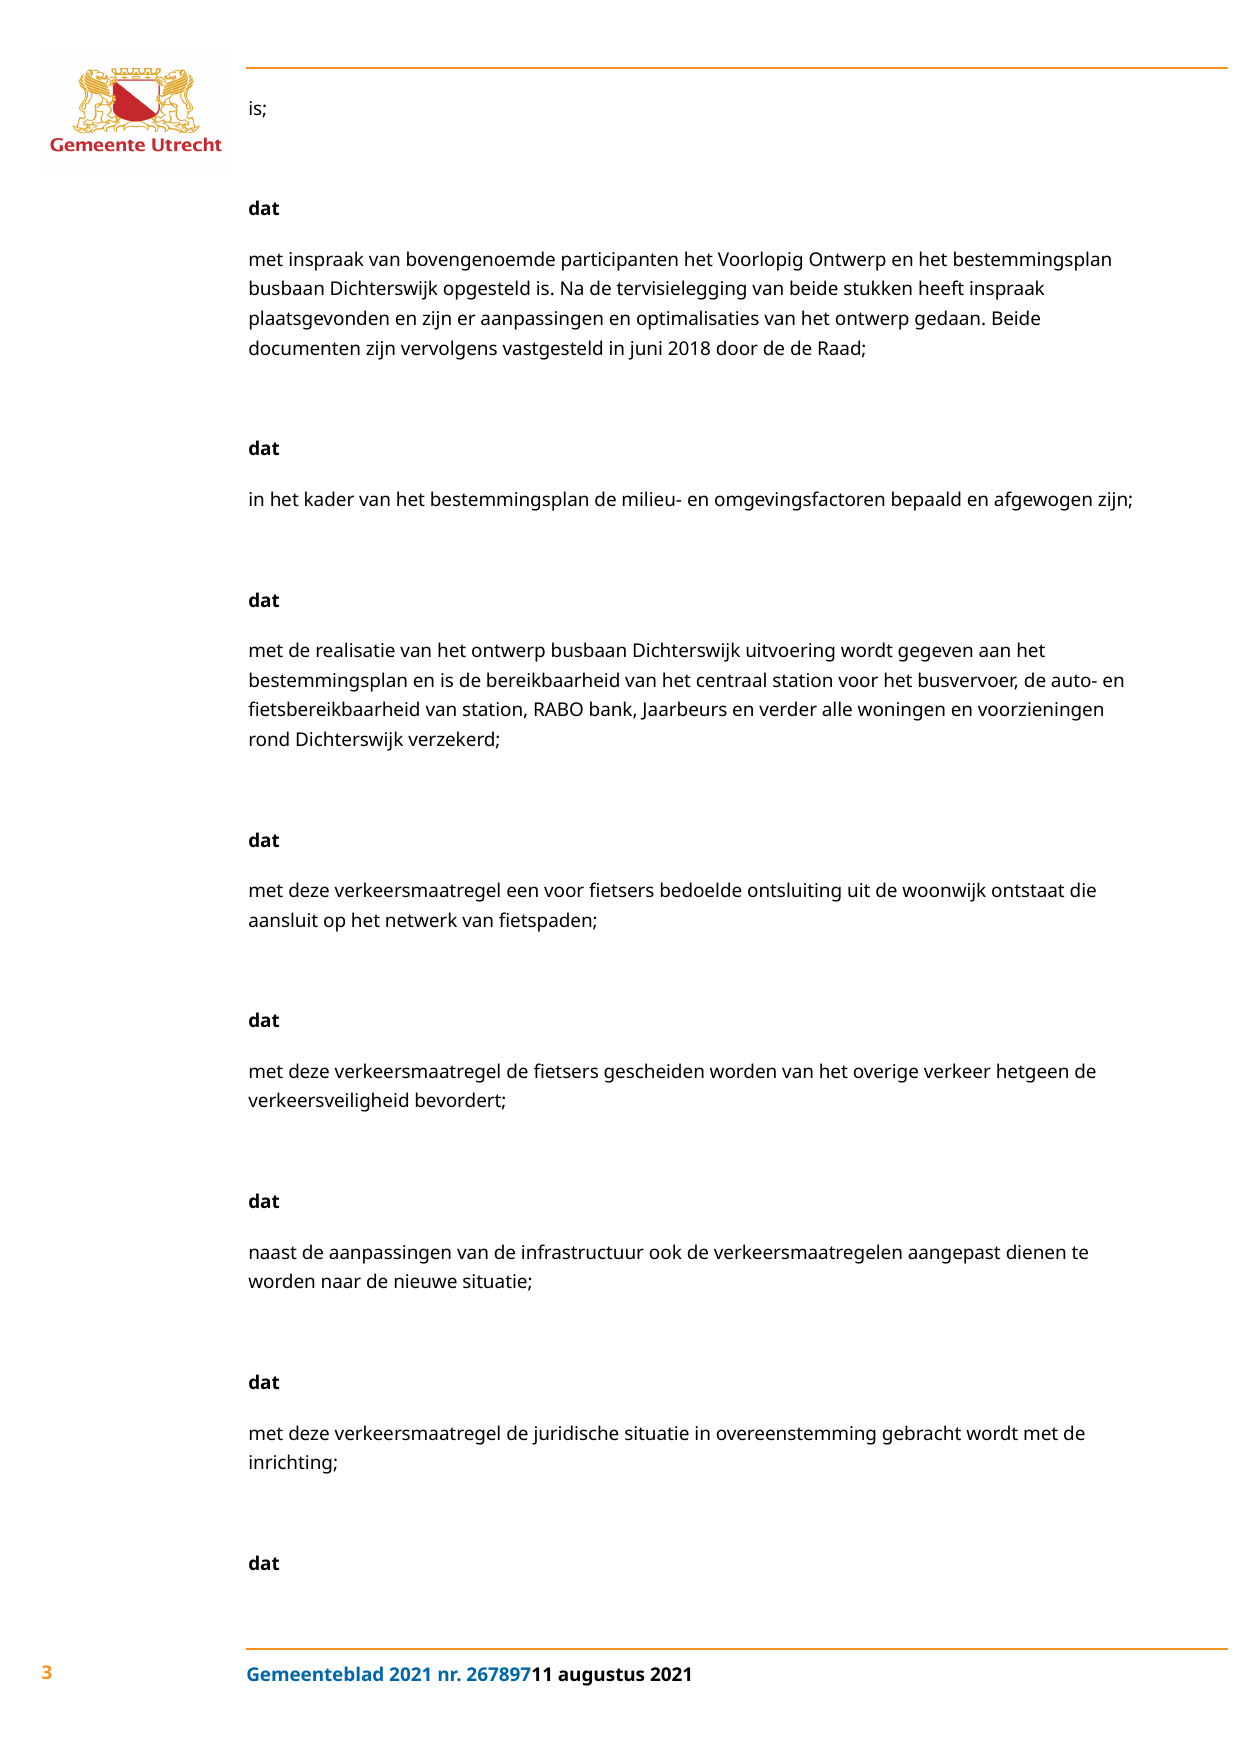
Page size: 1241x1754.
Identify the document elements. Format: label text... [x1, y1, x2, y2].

text in het kader van het bestemmingsplan de milieu- en omgevingsfactoren bepaald en afgewogen zijn; [248, 486, 1152, 512]
text naast de aanpassingen van de infrastructuur ook de verkeersmaatregelen aangepast dienen te worden naar de nieuwe situatie; [248, 1239, 1152, 1294]
text met de realisatie van het ontwerp busbaan Dichterswijk uitvoering wordt gegeven aan het bestemmingsplan en is de bereikbaarheid van het centraal station voor het busvervoer, de auto- en fietsbereikbaarheid van station, RABO bank, Jaarbeurs en verder alle woningen en voorzieningen rond Dichterswijk verzekerd; [248, 637, 1152, 752]
text dat [248, 1369, 1152, 1395]
text met deze verkeersmaatregel een voor fietsers bedoelde ontsluiting uit de woonwijk ontstaat die aansluit op het netwerk van fietspaden; [248, 877, 1152, 933]
text met deze verkeersmaatregel de fietsers gescheiden worden van het overige verkeer hetgeen de verkeersveiligheid bevordert; [248, 1058, 1152, 1113]
text dat [248, 196, 1152, 221]
text met deze verkeersmaatregel de juridische situatie in overeenstemming gebracht wordt met de inrichting; [248, 1420, 1152, 1475]
text dat [248, 1550, 1152, 1576]
text dat [248, 827, 1152, 853]
text dat [248, 1008, 1152, 1033]
picture [41, 47, 231, 172]
text is; [248, 95, 1152, 121]
text dat [248, 1188, 1152, 1214]
text dat [248, 587, 1152, 613]
text met inspraak van bovengenoemde participanten het Voorlopig Ontwerp en het bestemmingsplan busbaan Dichterswijk opgesteld is. Na de tervisielegging van beide stukken heeft inspraak plaatsgevonden en zijn er aanpassingen en optimalisaties van het ontwerp gedaan. Beide documenten zijn vervolgens vastgesteld in juni 2018 door de de Raad; [248, 246, 1152, 361]
text dat [248, 436, 1152, 461]
